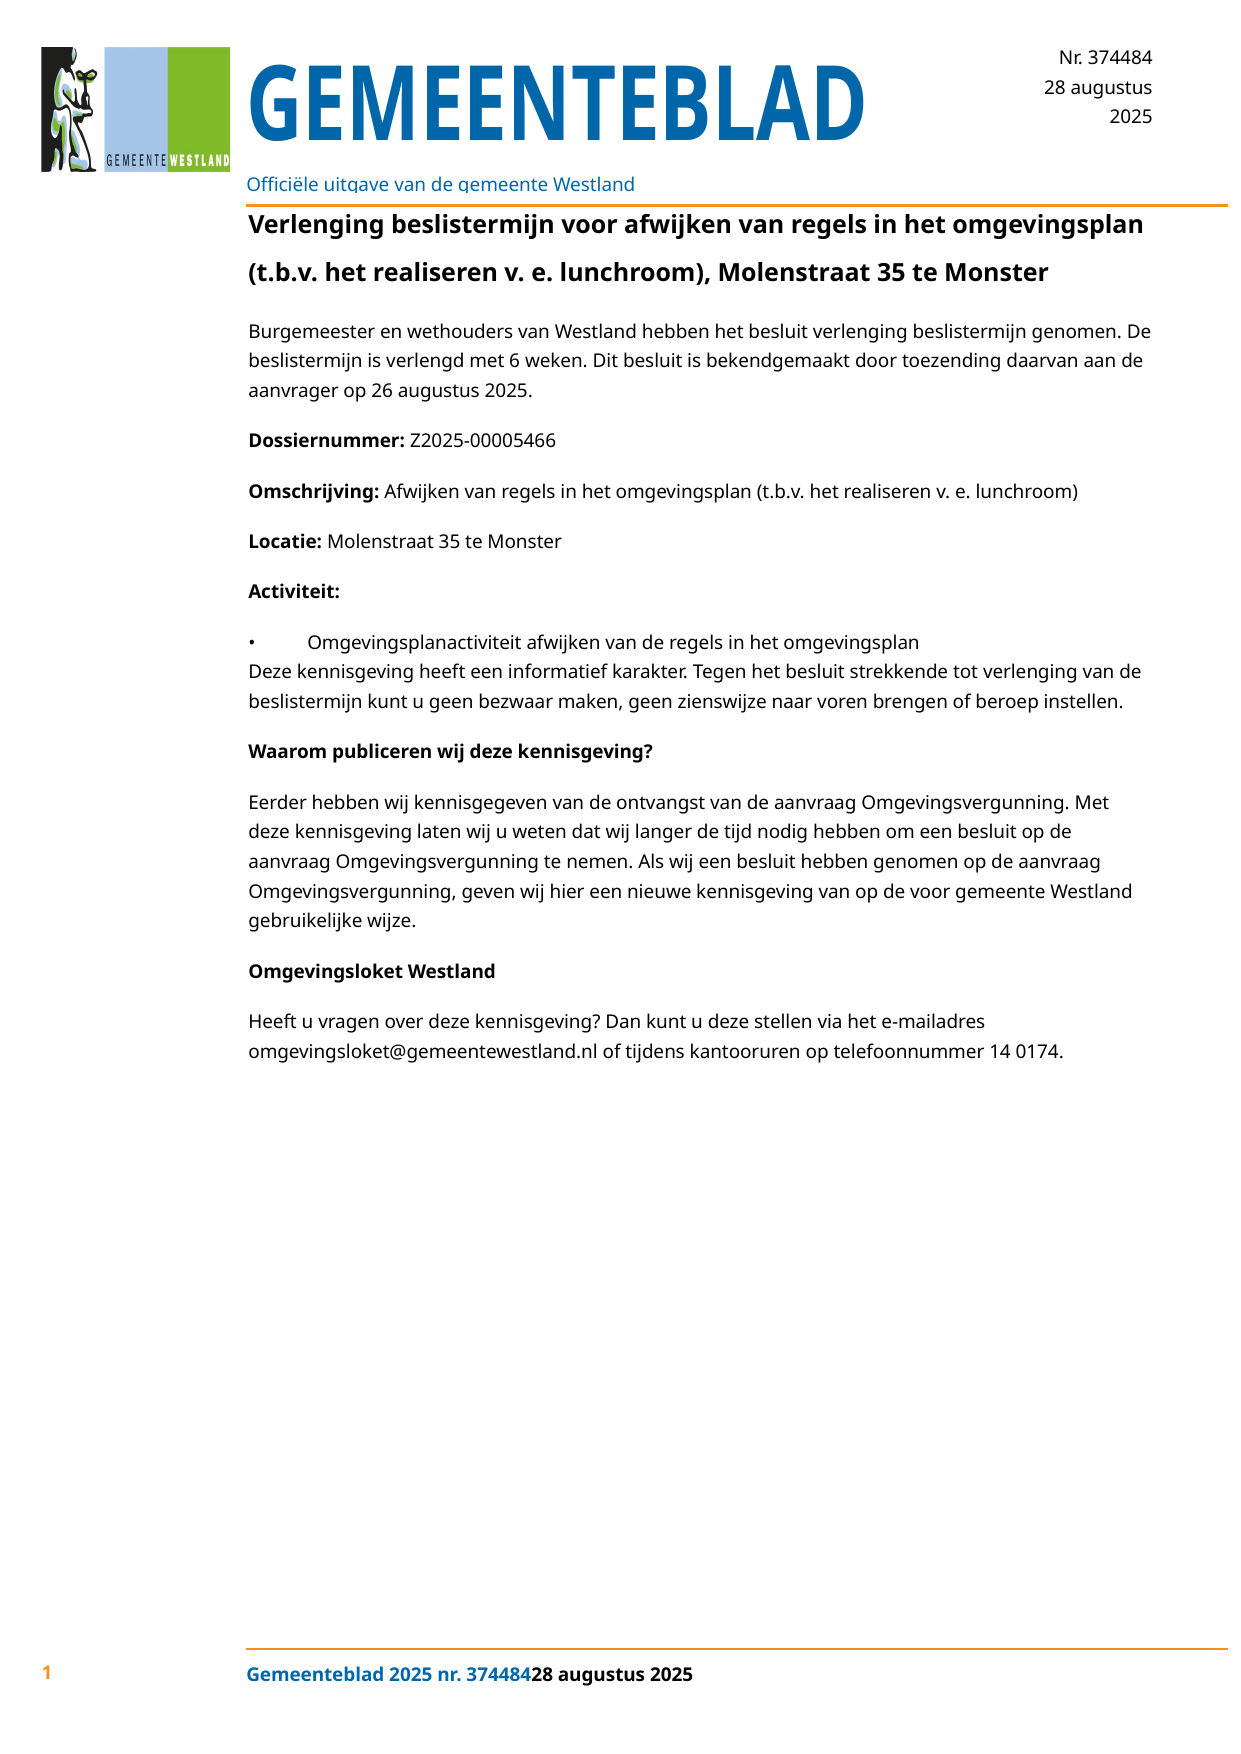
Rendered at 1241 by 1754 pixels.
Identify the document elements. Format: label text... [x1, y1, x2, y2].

text Heeft u vragen over deze kennisgeving? Dan kunt u deze stellen via het e-mailadres omgevingsloket@gemeentewestland.nl of tijdens kantooruren op telefoonnummer 14 0174. [248, 1008, 1152, 1064]
text Omschrijving: Afwijken van regels in het omgevingsplan (t.b.v. het realiseren v. e. lunchroom) [248, 478, 1152, 504]
text Deze kennisgeving heeft een informatief karakter. Tegen het besluit strekkende tot verlenging van de beslistermijn kunt u geen bezwaar maken, geen zienswijze naar voren brengen of beroep instellen. [248, 659, 1152, 714]
picture [41, 47, 231, 172]
text Omgevingsloket Westland [248, 958, 1152, 984]
text Eerder hebben wij kennisgegeven van de ontvangst van de aanvraag Omgevingsvergunning. Met deze kennisgeving laten wij u weten dat wij langer de tijd nodig hebben om een besluit op de aanvraag Omgevingsvergunning te nemen. Als wij een besluit hebben genomen op de aanvraag Omgevingsvergunning, geven wij hier een nieuwe kennisgeving van op de voor gemeente Westland gebruikelijke wijze. [248, 789, 1152, 933]
list Omgevingsplanactiviteit afwijken van de regels in het omgevingsplan [248, 629, 1152, 655]
text Verlenging beslistermijn voor afwijken van regels in het omgevingsplan (t.b.v. het realiseren v. e. lunchroom), Molenstraat 35 te Monster [248, 207, 1152, 288]
text Activiteit: [248, 579, 1152, 604]
text Dossiernummer: Z2025-00005466 [248, 427, 1152, 453]
text Locatie: Molenstraat 35 te Monster [248, 528, 1152, 554]
text Burgemeester en wethouders van Westland hebben het besluit verlenging beslistermijn genomen. De beslistermijn is verlengd met 6 weken. Dit besluit is bekendgemaakt door toezending daarvan aan de aanvrager op 26 augustus 2025. [248, 318, 1152, 403]
text Waarom publiceren wij deze kennisgeving? [248, 739, 1152, 764]
